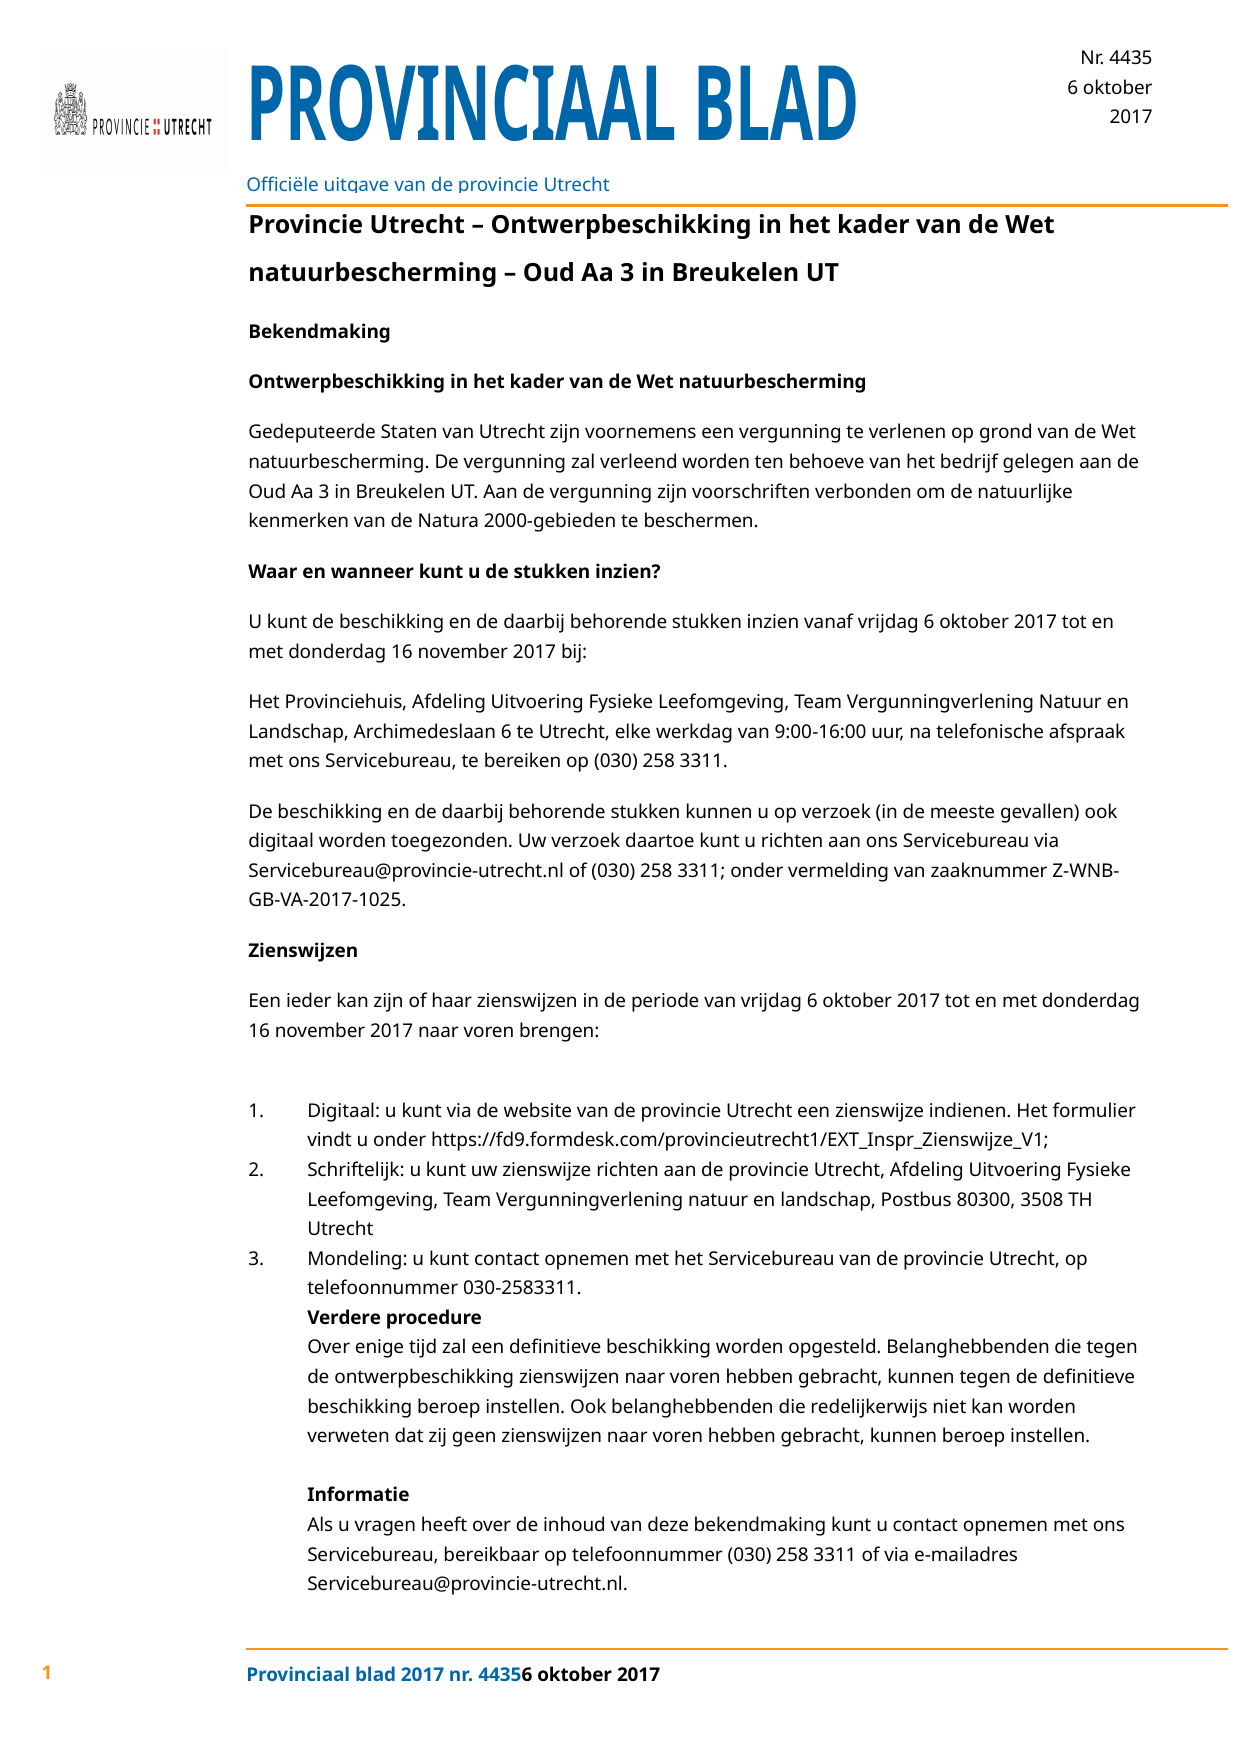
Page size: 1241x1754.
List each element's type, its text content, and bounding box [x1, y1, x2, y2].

list Als u vragen heeft over de inhoud van deze bekendmaking kunt u contact opnemen met ons Servicebureau, bereikbaar op telefoonnummer (030) 258 3311 of via e-mailadres Servicebureau@provincie-utrecht.nl. [248, 1511, 1152, 1596]
text Provincie Utrecht – Ontwerpbeschikking in het kader van de Wet natuurbescherming – Oud Aa 3 in Breukelen UT [248, 207, 1152, 288]
picture [41, 47, 231, 172]
list Mondeling: u kunt contact opnemen met het Servicebureau van de provincie Utrecht, op telefoonnummer 030-2583311. [248, 1245, 1152, 1300]
list Over enige tijd zal een definitieve beschikking worden opgesteld. Belanghebbenden die tegen de ontwerpbeschikking zienswijzen naar voren hebben gebracht, kunnen tegen de definitieve beschikking beroep instellen. Ook belanghebbenden die redelijkerwijs niet kan worden verweten dat zij geen zienswijzen naar voren hebben gebracht, kunnen beroep instellen. [248, 1334, 1152, 1448]
list Informatie [248, 1482, 1152, 1507]
text Bekendmaking [248, 318, 1152, 344]
text Een ieder kan zijn of haar zienswijzen in de periode van vrijdag 6 oktober 2017 tot en met donderdag 16 november 2017 naar voren brengen: [248, 987, 1152, 1043]
text U kunt de beschikking en de daarbij behorende stukken inzien vanaf vrijdag 6 oktober 2017 tot en met donderdag 16 november 2017 bij: [248, 608, 1152, 664]
text Het Provinciehuis, Afdeling Uitvoering Fysieke Leefomgeving, Team Vergunningverlening Natuur en Landschap, Archimedeslaan 6 te Utrecht, elke werkdag van 9:00‑16:00 uur, na telefonische afspraak met ons Servicebureau, te bereiken op (030) 258 3311. [248, 688, 1152, 773]
text Waar en wanneer kunt u de stukken inzien? [248, 558, 1152, 584]
list Digitaal: u kunt via de website van de provincie Utrecht een zienswijze indienen. Het formulier vindt u onder https://fd9.formdesk.com/provincieutrecht1/EXT_Inspr_Zienswijze_V1; [248, 1097, 1152, 1152]
text De beschikking en de daarbij behorende stukken kunnen u op verzoek (in de meeste gevallen) ook digitaal worden toegezonden. Uw verzoek daartoe kunt u richten aan ons Servicebureau via Servicebureau@provincie-utrecht.nl of (030) 258 3311; onder vermelding van zaaknummer Z-WNB-GB-VA-2017-1025. [248, 798, 1152, 912]
list Schriftelijk: u kunt uw zienswijze richten aan de provincie Utrecht, Afdeling Uitvoering Fysieke Leefomgeving, Team Vergunningverlening natuur en landschap, Postbus 80300, 3508 TH Utrecht [248, 1156, 1152, 1241]
text Gedeputeerde Staten van Utrecht zijn voornemens een vergunning te verlenen op grond van de Wet natuurbescherming. De vergunning zal verleend worden ten behoeve van het bedrijf gelegen aan de Oud Aa 3 in Breukelen UT. Aan de vergunning zijn voorschriften verbonden om de natuurlijke kenmerken van de Natura 2000-gebieden te beschermen. [248, 419, 1152, 533]
list Verdere procedure [248, 1304, 1152, 1330]
text Zienswijzen [248, 937, 1152, 963]
text Ontwerpbeschikking in het kader van de Wet natuurbescherming [248, 368, 1152, 394]
